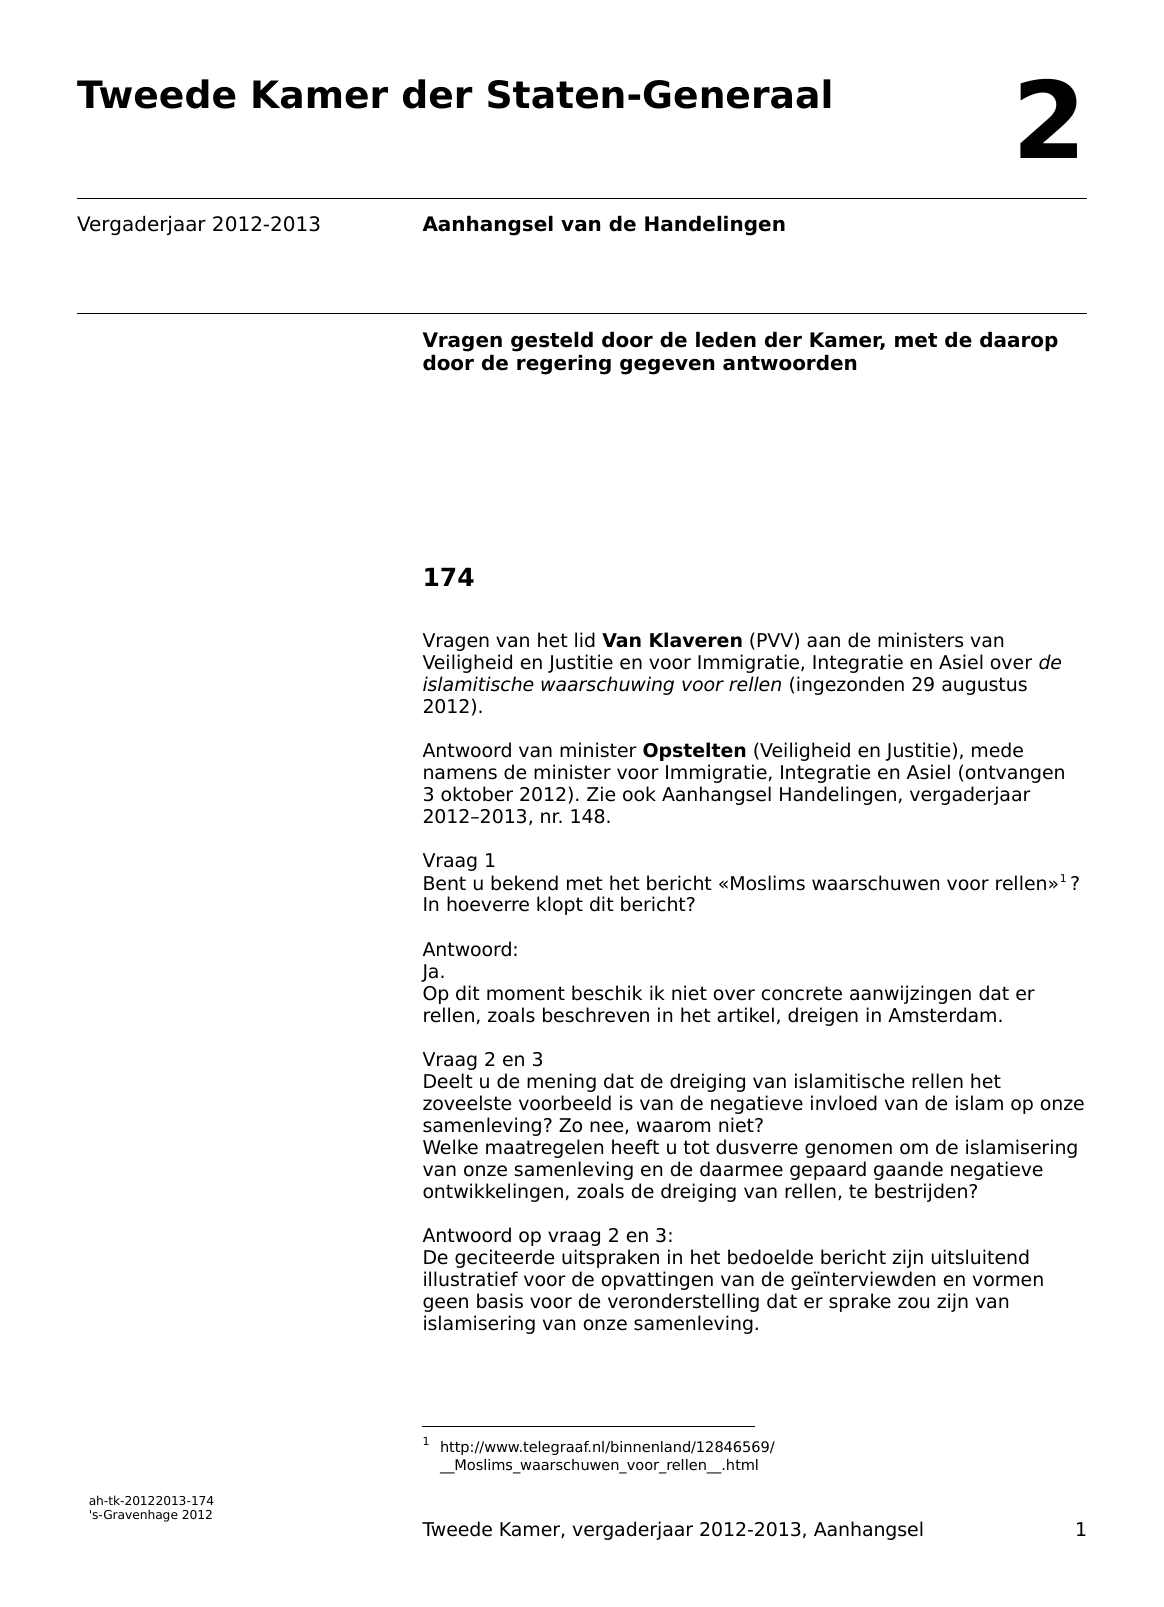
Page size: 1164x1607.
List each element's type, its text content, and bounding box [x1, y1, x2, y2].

text Vraag 1 [422, 850, 1087, 872]
text ah-tk-20122013-174 [88, 1494, 323, 1508]
text 174 [422, 563, 1087, 592]
table_header Tweede Kamer der Staten-Generaal [77, 59, 886, 198]
text http://www.telegraaf.nl/binnenland/12846569/__Moslims_waarschuwen_voor_rellen__.html [422, 1435, 1087, 1474]
text Antwoord: [422, 938, 1087, 961]
text Welke maatregelen heeft u tot dusverre genomen om de islamisering van onze samenleving en de daarmee gepaard gaande negatieve ontwikkelingen, zoals de dreiging van rellen, te bestrijden? [422, 1137, 1087, 1202]
text Deelt u de mening dat de dreiging van islamitische rellen het zoveelste voorbeeld is van de negatieve invloed van de islam op onze samenleving? Zo nee, waarom niet? [422, 1071, 1087, 1137]
table_cell Vragen gesteld door de leden der Kamer, met de daarop door de regering gegeven antwoorden [422, 314, 1087, 375]
text Bent u bekend met het bericht «Moslims waarschuwen voor rellen»? In hoeverre klopt dit bericht? [422, 872, 1087, 916]
text Antwoord van minister Opstelten (Veiligheid en Justitie), mede namens de minister voor Immigratie, Integratie en Asiel (ontvangen 3 oktober 2012). Zie ook Aanhangsel Handelingen, vergaderjaar 2012–2013, nr. 148. [422, 740, 1087, 828]
table_cell [77, 314, 422, 375]
text Antwoord op vraag 2 en 3: [422, 1225, 1087, 1247]
text 's-Gravenhage 2012 [88, 1508, 323, 1522]
text Vragen van het lid Van Klaveren (PVV) aan de ministers van Veiligheid en Justitie en voor Immigratie, Integratie en Asiel over de islamitische waarschuwing voor rellen (ingezonden 29 augustus 2012). [422, 630, 1087, 718]
text Ja. [422, 961, 1087, 982]
text De geciteerde uitspraken in het bedoelde bericht zijn uitsluitend illustratief voor de opvattingen van de geïnterviewden en vormen geen basis voor de veronderstelling dat er sprake zou zijn van islamisering van onze samenleving. [422, 1247, 1087, 1334]
text Vraag 2 en 3 [422, 1049, 1087, 1071]
text Op dit moment beschik ik niet over concrete aanwijzingen dat er rellen, zoals beschreven in het artikel, dreigen in Amsterdam. [422, 982, 1087, 1026]
table_header 2 [886, 59, 1087, 198]
table_cell Vergaderjaar 2012-2013 [77, 199, 422, 313]
table_cell Aanhangsel van de Handelingen [422, 199, 1087, 313]
